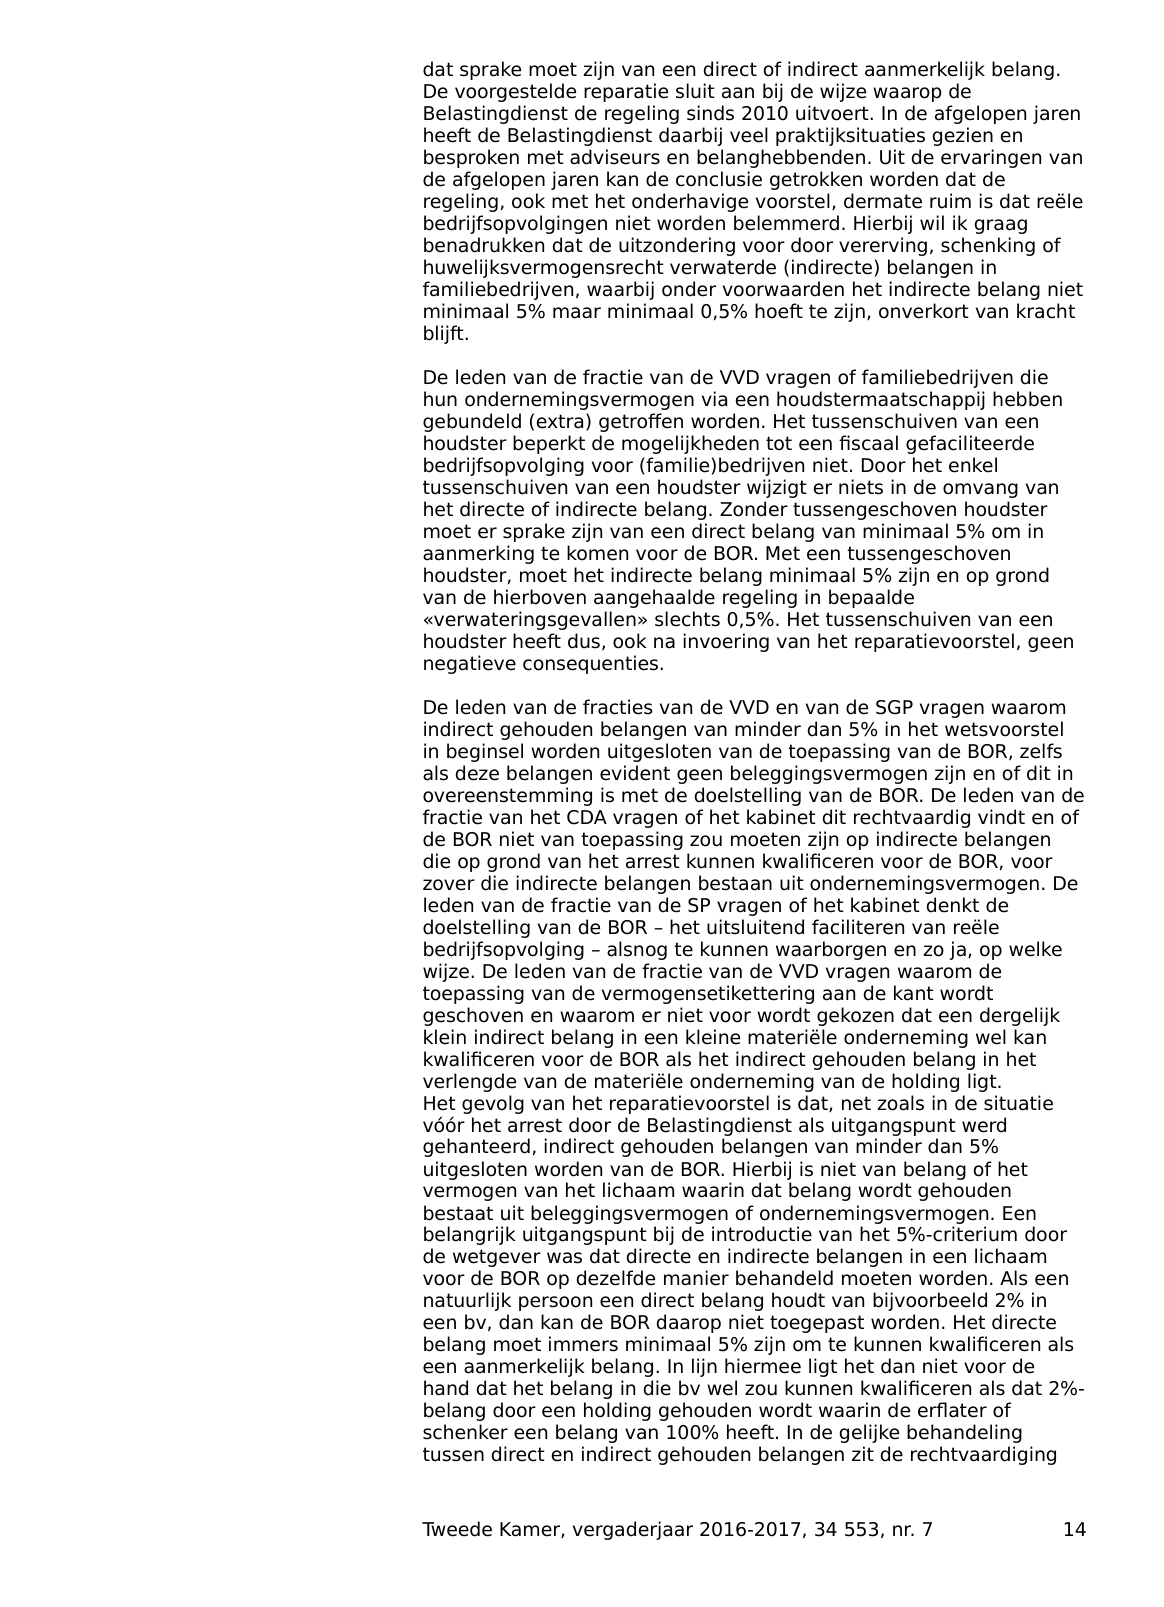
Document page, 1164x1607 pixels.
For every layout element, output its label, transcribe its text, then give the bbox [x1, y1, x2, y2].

text De leden van de fracties van de VVD en van de SGP vragen waarom indirect gehouden belangen van minder dan 5% in het wetsvoorstel in beginsel worden uitgesloten van de toepassing van de BOR, zelfs als deze belangen evident geen beleggingsvermogen zijn en of dit in overeenstemming is met de doelstelling van de BOR. De leden van de fractie van het CDA vragen of het kabinet dit rechtvaardig vindt en of de BOR niet van toepassing zou moeten zijn op indirecte belangen die op grond van het arrest kunnen kwalificeren voor de BOR, voor zover die indirecte belangen bestaan uit ondernemingsvermogen. De leden van de fractie van de SP vragen of het kabinet denkt de doelstelling van de BOR – het uitsluitend faciliteren van reële bedrijfsopvolging – alsnog te kunnen waarborgen en zo ja, op welke wijze. De leden van de fractie van de VVD vragen waarom de toepassing van de vermogensetikettering aan de kant wordt geschoven en waarom er niet voor wordt gekozen dat een dergelijk klein indirect belang in een kleine materiële onderneming wel kan kwalificeren voor de BOR als het indirect gehouden belang in het verlengde van de materiële onderneming van de holding ligt. [422, 697, 1087, 1092]
text Het gevolg van het reparatievoorstel is dat, net zoals in de situatie vóór het arrest door de Belastingdienst als uitgangspunt werd gehanteerd, indirect gehouden belangen van minder dan 5% uitgesloten worden van de BOR. Hierbij is niet van belang of het vermogen van het lichaam waarin dat belang wordt gehouden bestaat uit beleggingsvermogen of ondernemingsvermogen. Een belangrijk uitgangspunt bij de introductie van het 5%-criterium door de wetgever was dat directe en indirecte belangen in een lichaam voor de BOR op dezelfde manier behandeld moeten worden. Als een natuurlijk persoon een direct belang houdt van bijvoorbeeld 2% in een bv, dan kan de BOR daarop niet toegepast worden. Het directe belang moet immers minimaal 5% zijn om te kunnen kwalificeren als een aanmerkelijk belang. In lijn hiermee ligt het dan niet voor de hand dat het belang in die bv wel zou kunnen kwalificeren als dat 2%-belang door een holding gehouden wordt waarin de erflater of schenker een belang van 100% heeft. In de gelijke behandeling tussen direct en indirect gehouden belangen zit de rechtvaardiging [422, 1092, 1087, 1466]
text dat sprake moet zijn van een direct of indirect aanmerkelijk belang. De voorgestelde reparatie sluit aan bij de wijze waarop de Belastingdienst de regeling sinds 2010 uitvoert. In de afgelopen jaren heeft de Belastingdienst daarbij veel praktijksituaties gezien en besproken met adviseurs en belanghebbenden. Uit de ervaringen van de afgelopen jaren kan de conclusie getrokken worden dat de regeling, ook met het onderhavige voorstel, dermate ruim is dat reële bedrijfsopvolgingen niet worden belemmerd. Hierbij wil ik graag benadrukken dat de uitzondering voor door vererving, schenking of huwelijksvermogensrecht verwaterde (indirecte) belangen in familiebedrijven, waarbij onder voorwaarden het indirecte belang niet minimaal 5% maar minimaal 0,5% hoeft te zijn, onverkort van kracht blijft. [422, 59, 1087, 345]
text De leden van de fractie van de VVD vragen of familiebedrijven die hun ondernemingsvermogen via een houdstermaatschappij hebben gebundeld (extra) getroffen worden. Het tussenschuiven van een houdster beperkt de mogelijkheden tot een fiscaal gefaciliteerde bedrijfsopvolging voor (familie)bedrijven niet. Door het enkel tussenschuiven van een houdster wijzigt er niets in de omvang van het directe of indirecte belang. Zonder tussengeschoven houdster moet er sprake zijn van een direct belang van minimaal 5% om in aanmerking te komen voor de BOR. Met een tussengeschoven houdster, moet het indirecte belang minimaal 5% zijn en op grond van de hierboven aangehaalde regeling in bepaalde «verwateringsgevallen» slechts 0,5%. Het tussenschuiven van een houdster heeft dus, ook na invoering van het reparatievoorstel, geen negatieve consequenties. [422, 367, 1087, 675]
